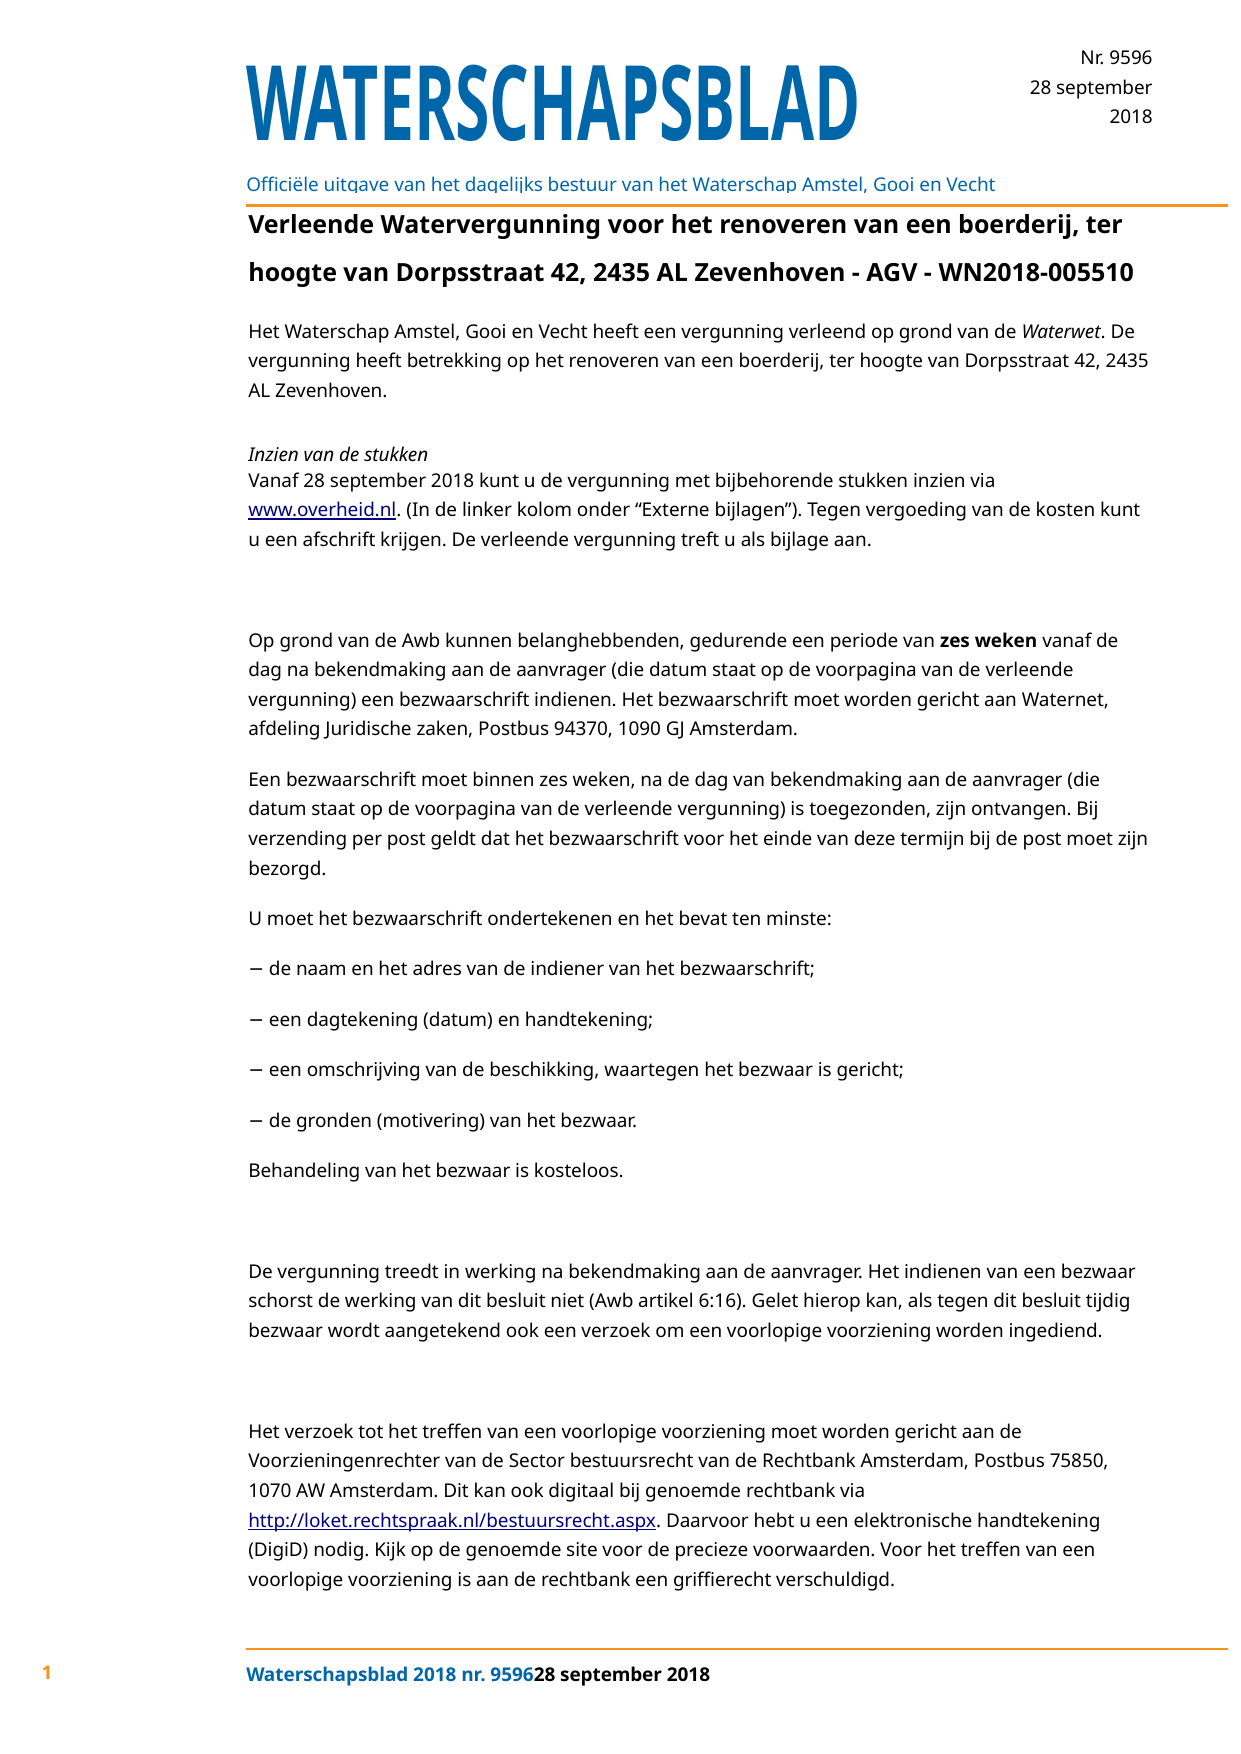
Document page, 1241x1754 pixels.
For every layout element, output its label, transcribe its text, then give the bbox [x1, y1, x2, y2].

text Op grond van de Awb kunnen belanghebbenden, gedurende een periode van zes weken vanaf de dag na bekendmaking aan de aanvrager (die datum staat op de voorpagina van de verleende vergunning) een bezwaarschrift indienen. Het bezwaarschrift moet worden gericht aan Waternet, afdeling Juridische zaken, Postbus 94370, 1090 GJ Amsterdam. [248, 627, 1152, 741]
text Vanaf 28 september 2018 kunt u de vergunning met bijbehorende stukken inzien via www.overheid.nl. (In de linker kolom onder “Externe bijlagen”). Tegen vergoeding van de kosten kunt u een afschrift krijgen. De verleende vergunning treft u als bijlage aan. [248, 467, 1152, 552]
text Het Waterschap Amstel, Gooi en Vecht heeft een vergunning verleend op grond van de Waterwet. De vergunning heeft betrekking op het renoveren van een boerderij, ter hoogte van Dorpsstraat 42, 2435 AL Zevenhoven. [248, 318, 1152, 403]
text U moet het bezwaarschrift ondertekenen en het bevat ten minste: [248, 905, 1152, 931]
text − een dagtekening (datum) en handtekening; [248, 1006, 1152, 1032]
text Een bezwaarschrift moet binnen zes weken, na de dag van bekendmaking aan de aanvrager (die datum staat op de voorpagina van de verleende vergunning) is toegezonden, zijn ontvangen. Bij verzending per post geldt dat het bezwaarschrift voor het einde van deze termijn bij de post moet zijn bezorgd. [248, 766, 1152, 880]
text De vergunning treedt in werking na bekendmaking aan de aanvrager. Het indienen van een bezwaar schorst de werking van dit besluit niet (Awb artikel 6:16). Gelet hierop kan, als tegen dit besluit tijdig bezwaar wordt aangetekend ook een verzoek om een voorlopige voorziening worden ingediend. [248, 1258, 1152, 1343]
text Inzien van de stukken [248, 441, 1152, 467]
text − de gronden (motivering) van het bezwaar. [248, 1107, 1152, 1132]
text Behandeling van het bezwaar is kosteloos. [248, 1157, 1152, 1183]
text Het verzoek tot het treffen van een voorlopige voorziening moet worden gericht aan de Voorzieningenrechter van de Sector bestuursrecht van de Rechtbank Amsterdam, Postbus 75850, 1070 AW Amsterdam. Dit kan ook digitaal bij genoemde rechtbank via http://loket.rechtspraak.nl/bestuursrecht.aspx. Daarvoor hebt u een elektronische handtekening (DigiD) nodig. Kijk op de genoemde site voor de precieze voorwaarden. Voor het treffen van een voorlopige voorziening is aan de rechtbank een griffierecht verschuldigd. [248, 1418, 1152, 1592]
text Verleende Watervergunning voor het renoveren van een boerderij, ter hoogte van Dorpsstraat 42, 2435 AL Zevenhoven - AGV - WN2018-005510 [248, 207, 1152, 288]
text − een omschrijving van de beschikking, waartegen het bezwaar is gericht; [248, 1056, 1152, 1082]
picture [41, 47, 231, 172]
text − de naam en het adres van de indiener van het bezwaarschrift; [248, 956, 1152, 981]
